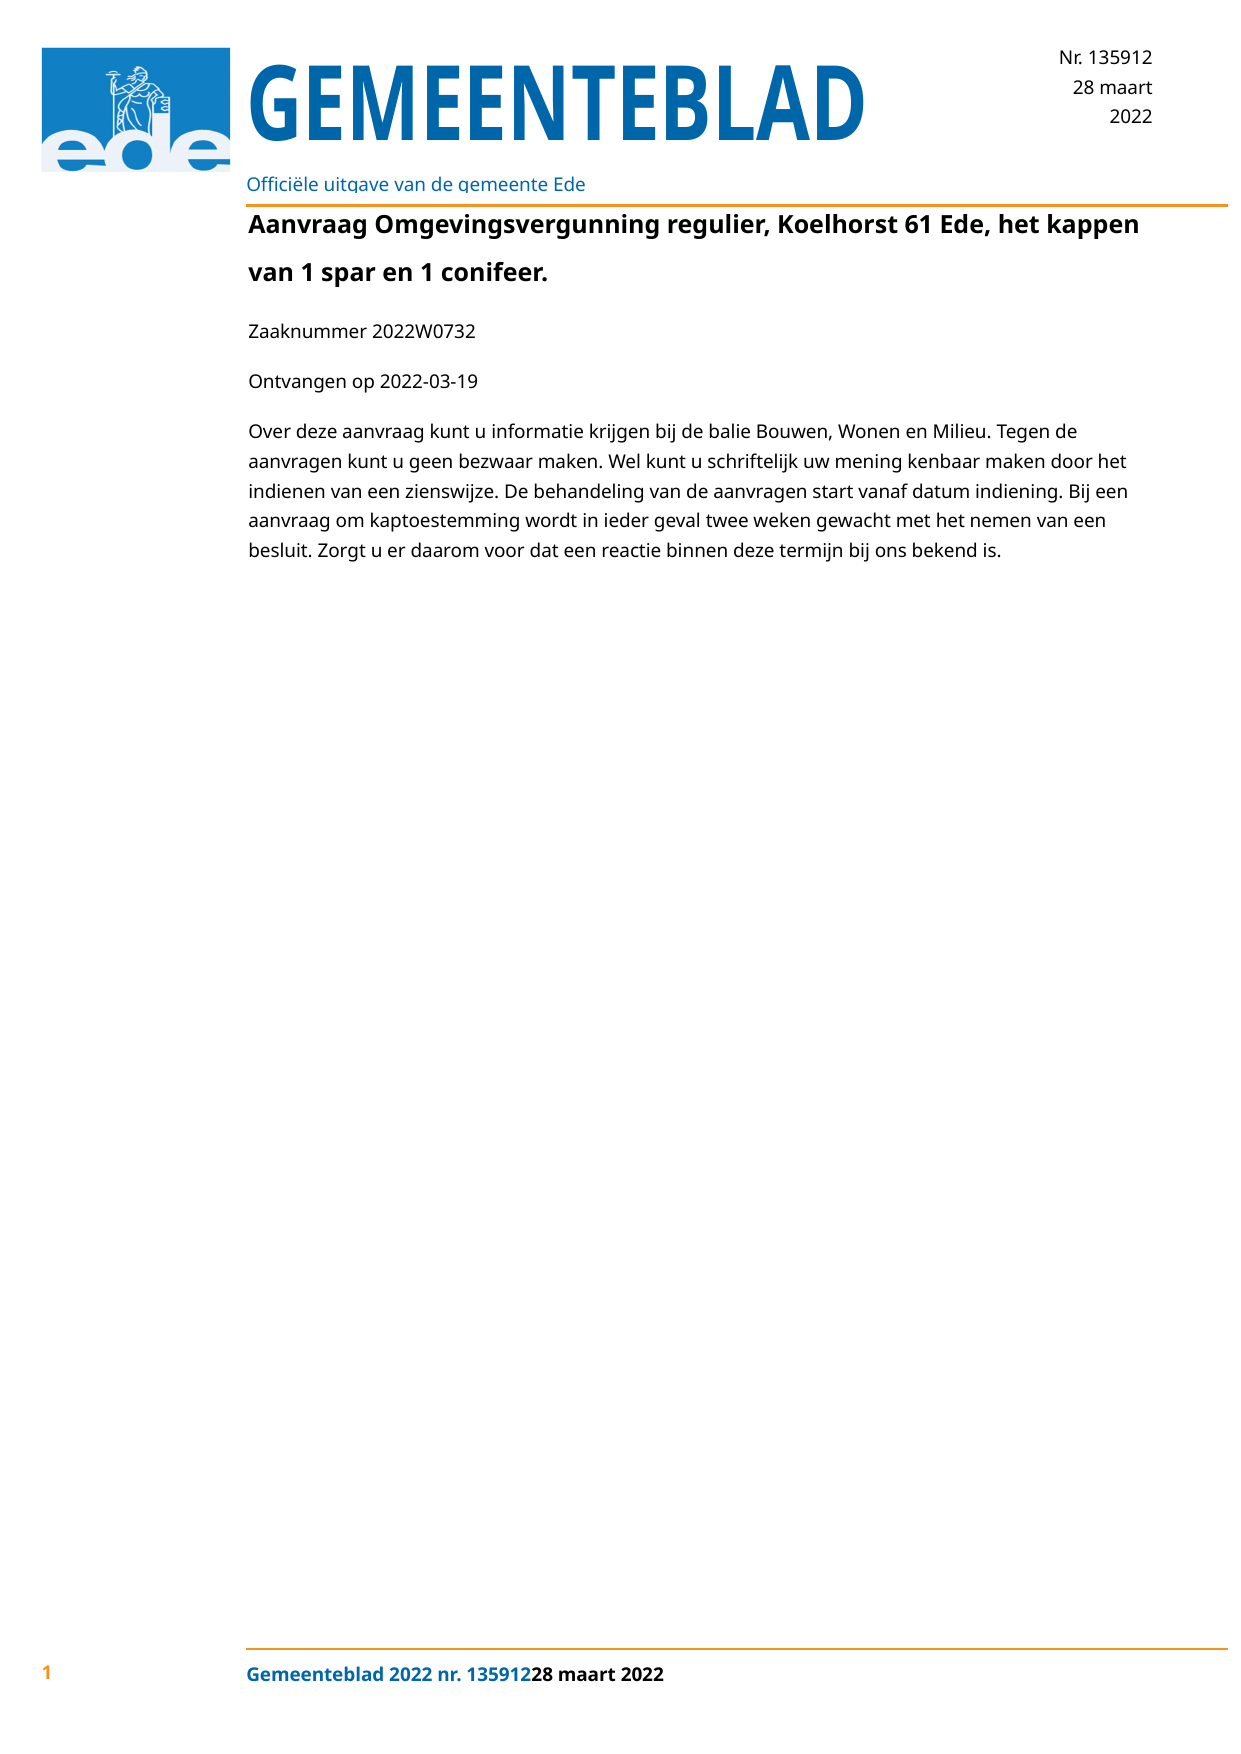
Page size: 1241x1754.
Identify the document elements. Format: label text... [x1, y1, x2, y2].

text Zaaknummer 2022W0732 [248, 318, 1152, 344]
text Aanvraag Omgevingsvergunning regulier, Koelhorst 61 Ede, het kappen van 1 spar en 1 conifeer. [248, 207, 1152, 288]
text Over deze aanvraag kunt u informatie krijgen bij de balie Bouwen, Wonen en Milieu. Tegen de aanvragen kunt u geen bezwaar maken. Wel kunt u schriftelijk uw mening kenbaar maken door het indienen van een zienswijze. De behandeling van de aanvragen start vanaf datum indiening. Bij een aanvraag om kaptoestemming wordt in ieder geval twee weken gewacht met het nemen van een besluit. Zorgt u er daarom voor dat een reactie binnen deze termijn bij ons bekend is. [248, 419, 1152, 563]
picture [41, 47, 231, 172]
text Ontvangen op 2022-03-19 [248, 368, 1152, 394]
